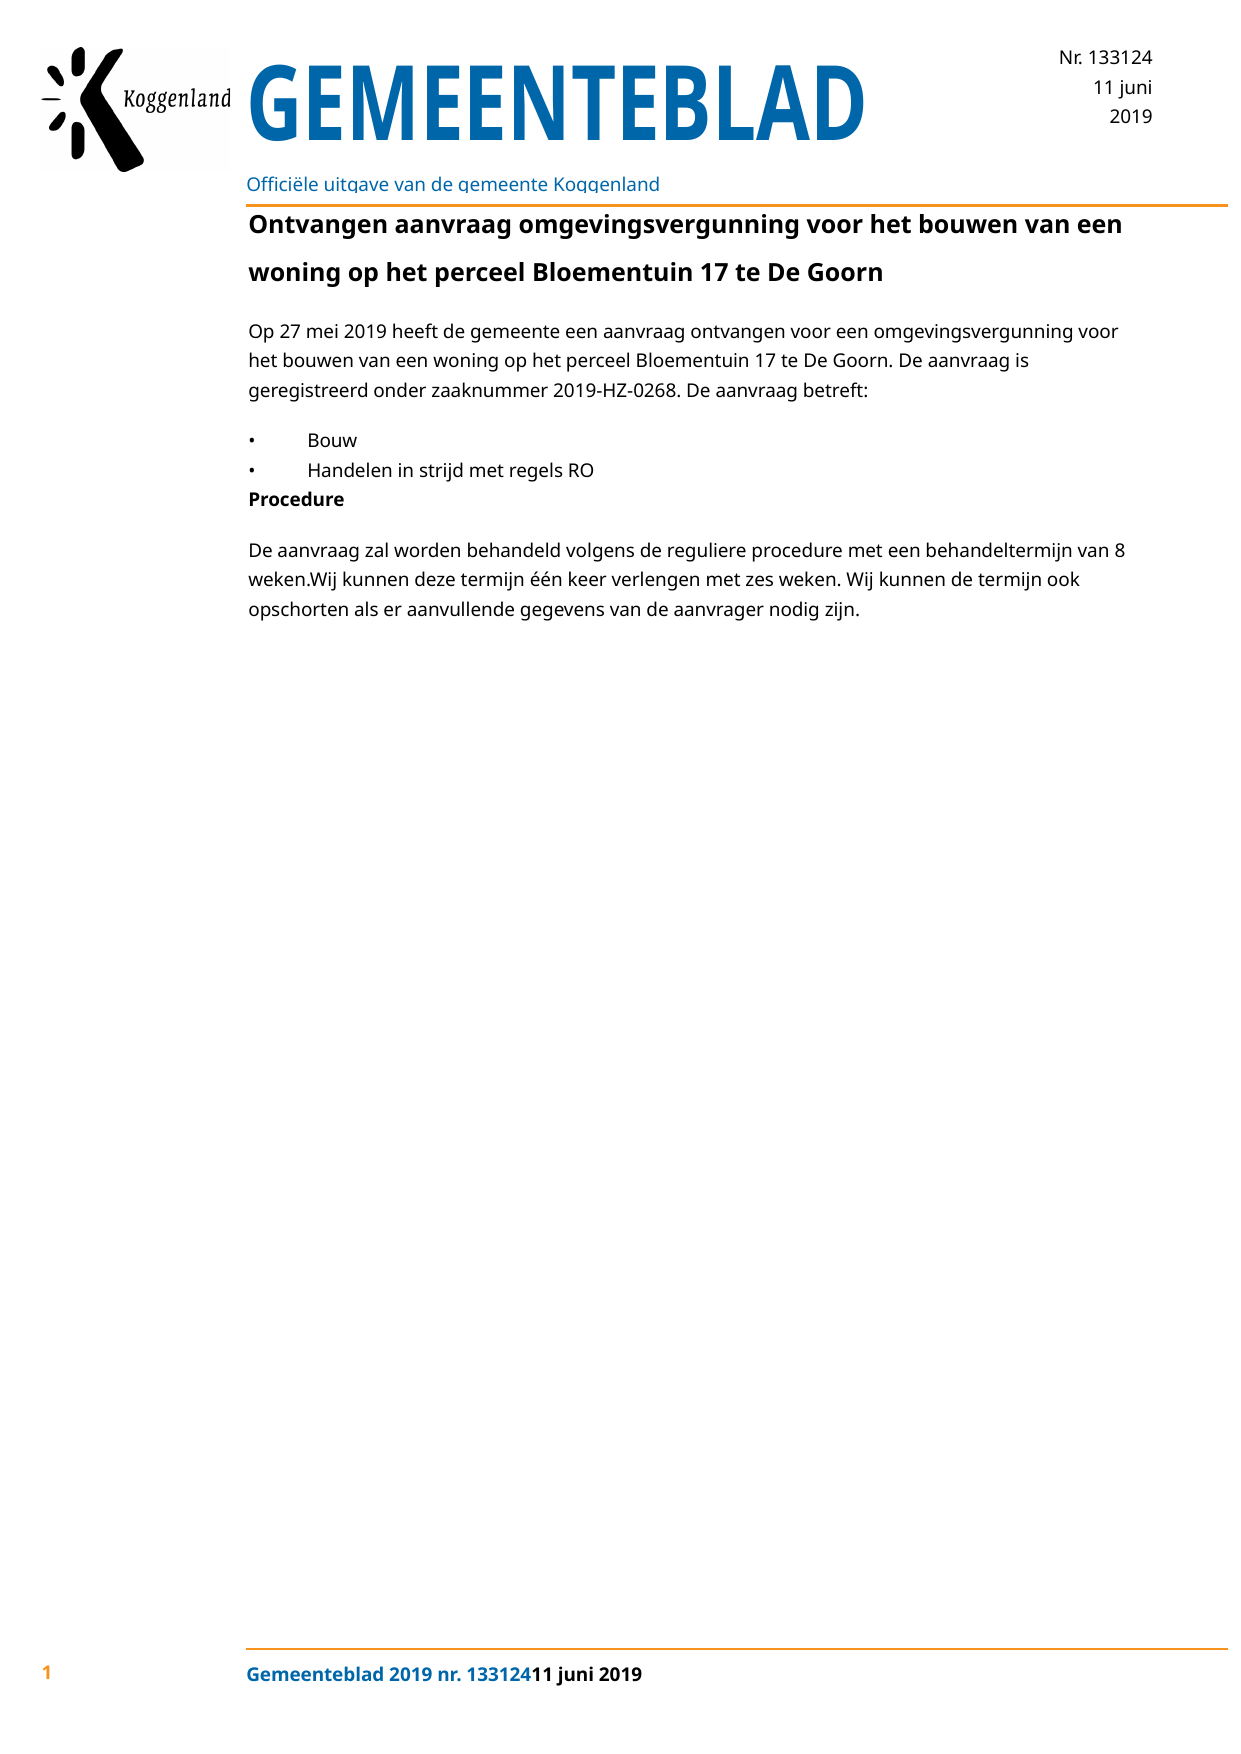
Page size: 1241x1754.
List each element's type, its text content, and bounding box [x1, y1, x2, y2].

list Handelen in strijd met regels RO [248, 457, 1152, 483]
picture [41, 47, 231, 172]
text Procedure [248, 487, 1152, 512]
list Bouw [248, 427, 1152, 453]
text Ontvangen aanvraag omgevingsvergunning voor het bouwen van een woning op het perceel Bloementuin 17 te De Goorn [248, 207, 1152, 288]
text Op 27 mei 2019 heeft de gemeente een aanvraag ontvangen voor een omgevingsvergunning voor het bouwen van een woning op het perceel Bloementuin 17 te De Goorn. De aanvraag is geregistreerd onder zaaknummer 2019-HZ-0268. De aanvraag betreft: [248, 318, 1152, 403]
text De aanvraag zal worden behandeld volgens de reguliere procedure met een behandeltermijn van 8 weken.Wij kunnen deze termijn één keer verlengen met zes weken. Wij kunnen de termijn ook opschorten als er aanvullende gegevens van de aanvrager nodig zijn. [248, 537, 1152, 622]
